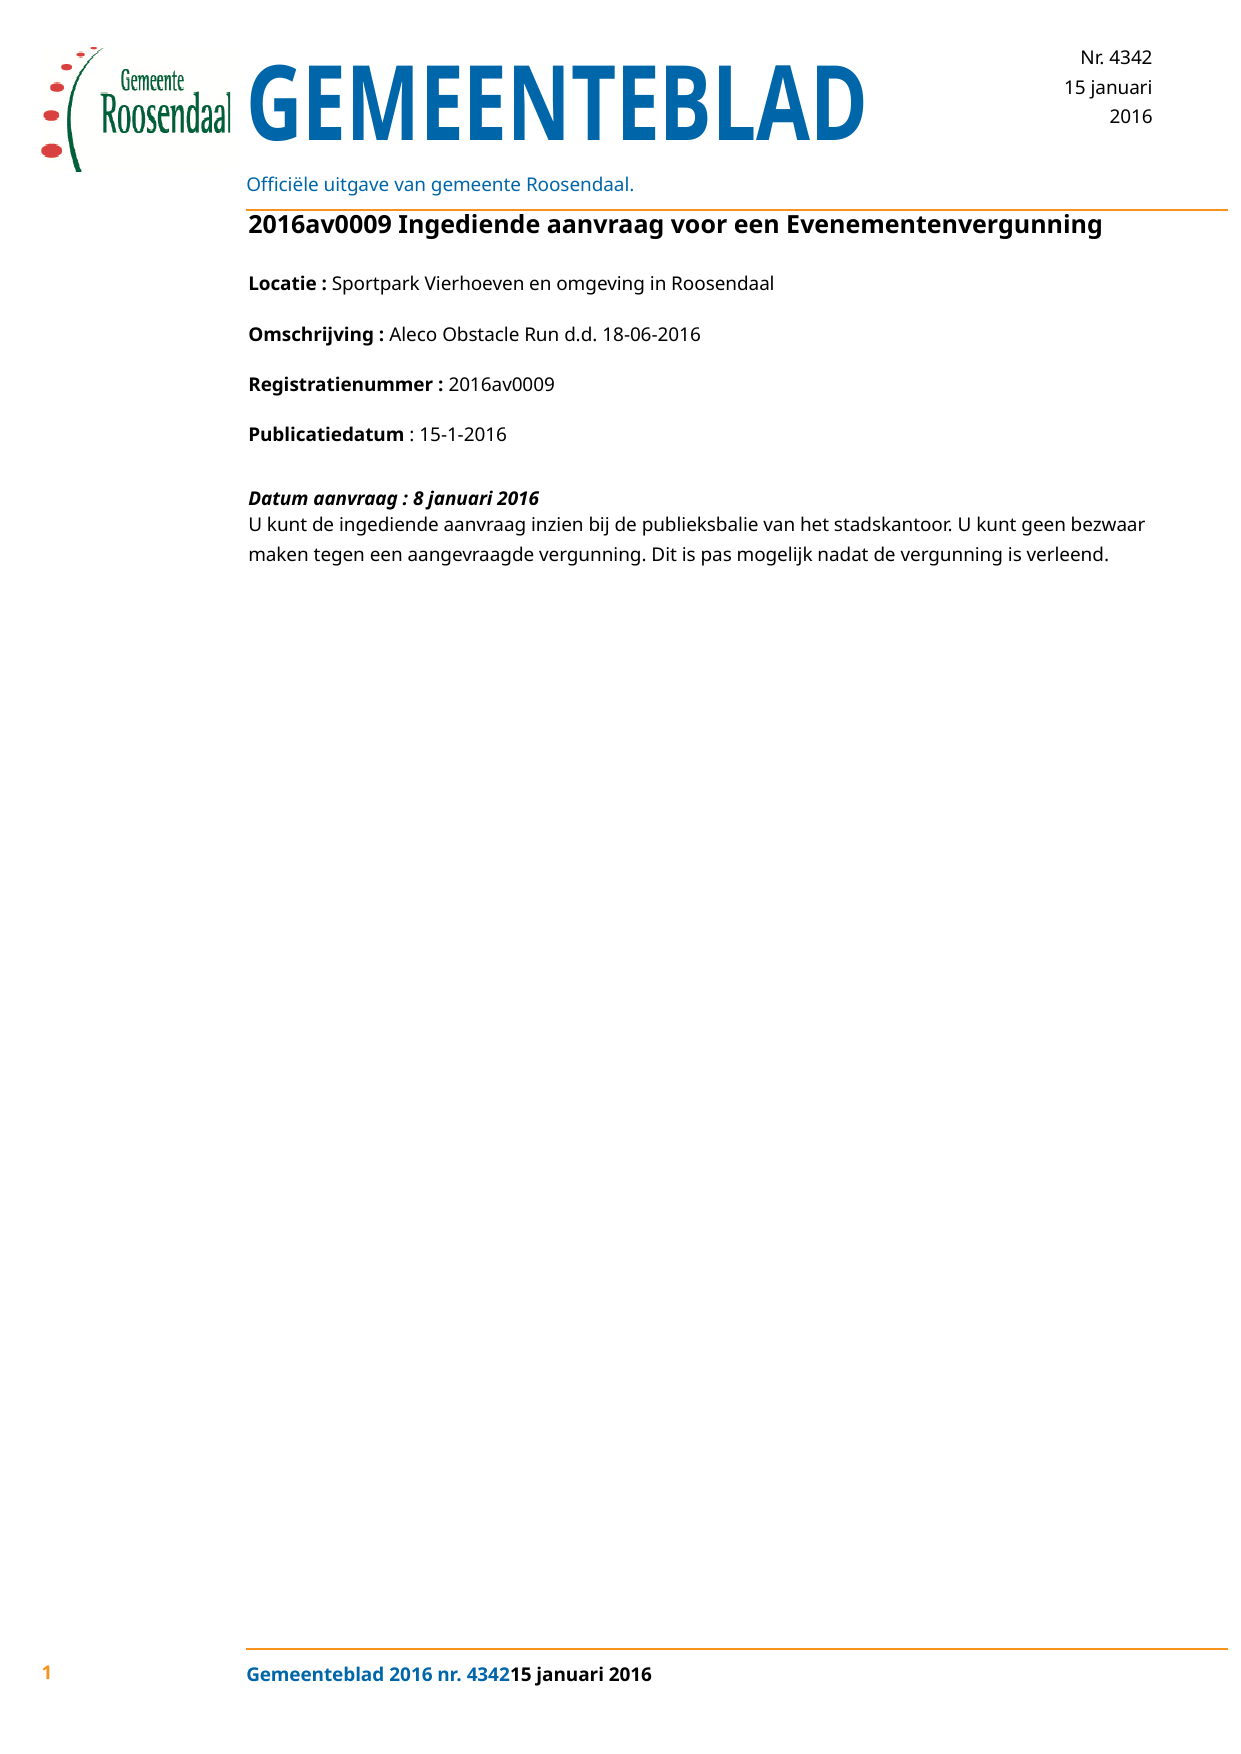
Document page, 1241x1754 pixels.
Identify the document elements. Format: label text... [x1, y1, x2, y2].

picture [41, 47, 231, 172]
text Datum aanvraag : 8 januari 2016 [248, 486, 1152, 511]
text U kunt de ingediende aanvraag inzien bij de publieksbalie van het stadskantoor. U kunt geen bezwaar maken tegen een aangevraagde vergunning. Dit is pas mogelijk nadat de vergunning is verleend. [248, 511, 1152, 567]
text Omschrijving : Aleco Obstacle Run d.d. 18-06-2016 [248, 321, 1152, 346]
text Publicatiedatum : 15-1-2016 [248, 422, 1152, 447]
text Locatie : Sportpark Vierhoeven en omgeving in Roosendaal [248, 270, 1152, 296]
text 2016av0009 Ingediende aanvraag voor een Evenementenvergunning [248, 211, 1152, 241]
text Registratienummer : 2016av0009 [248, 371, 1152, 397]
